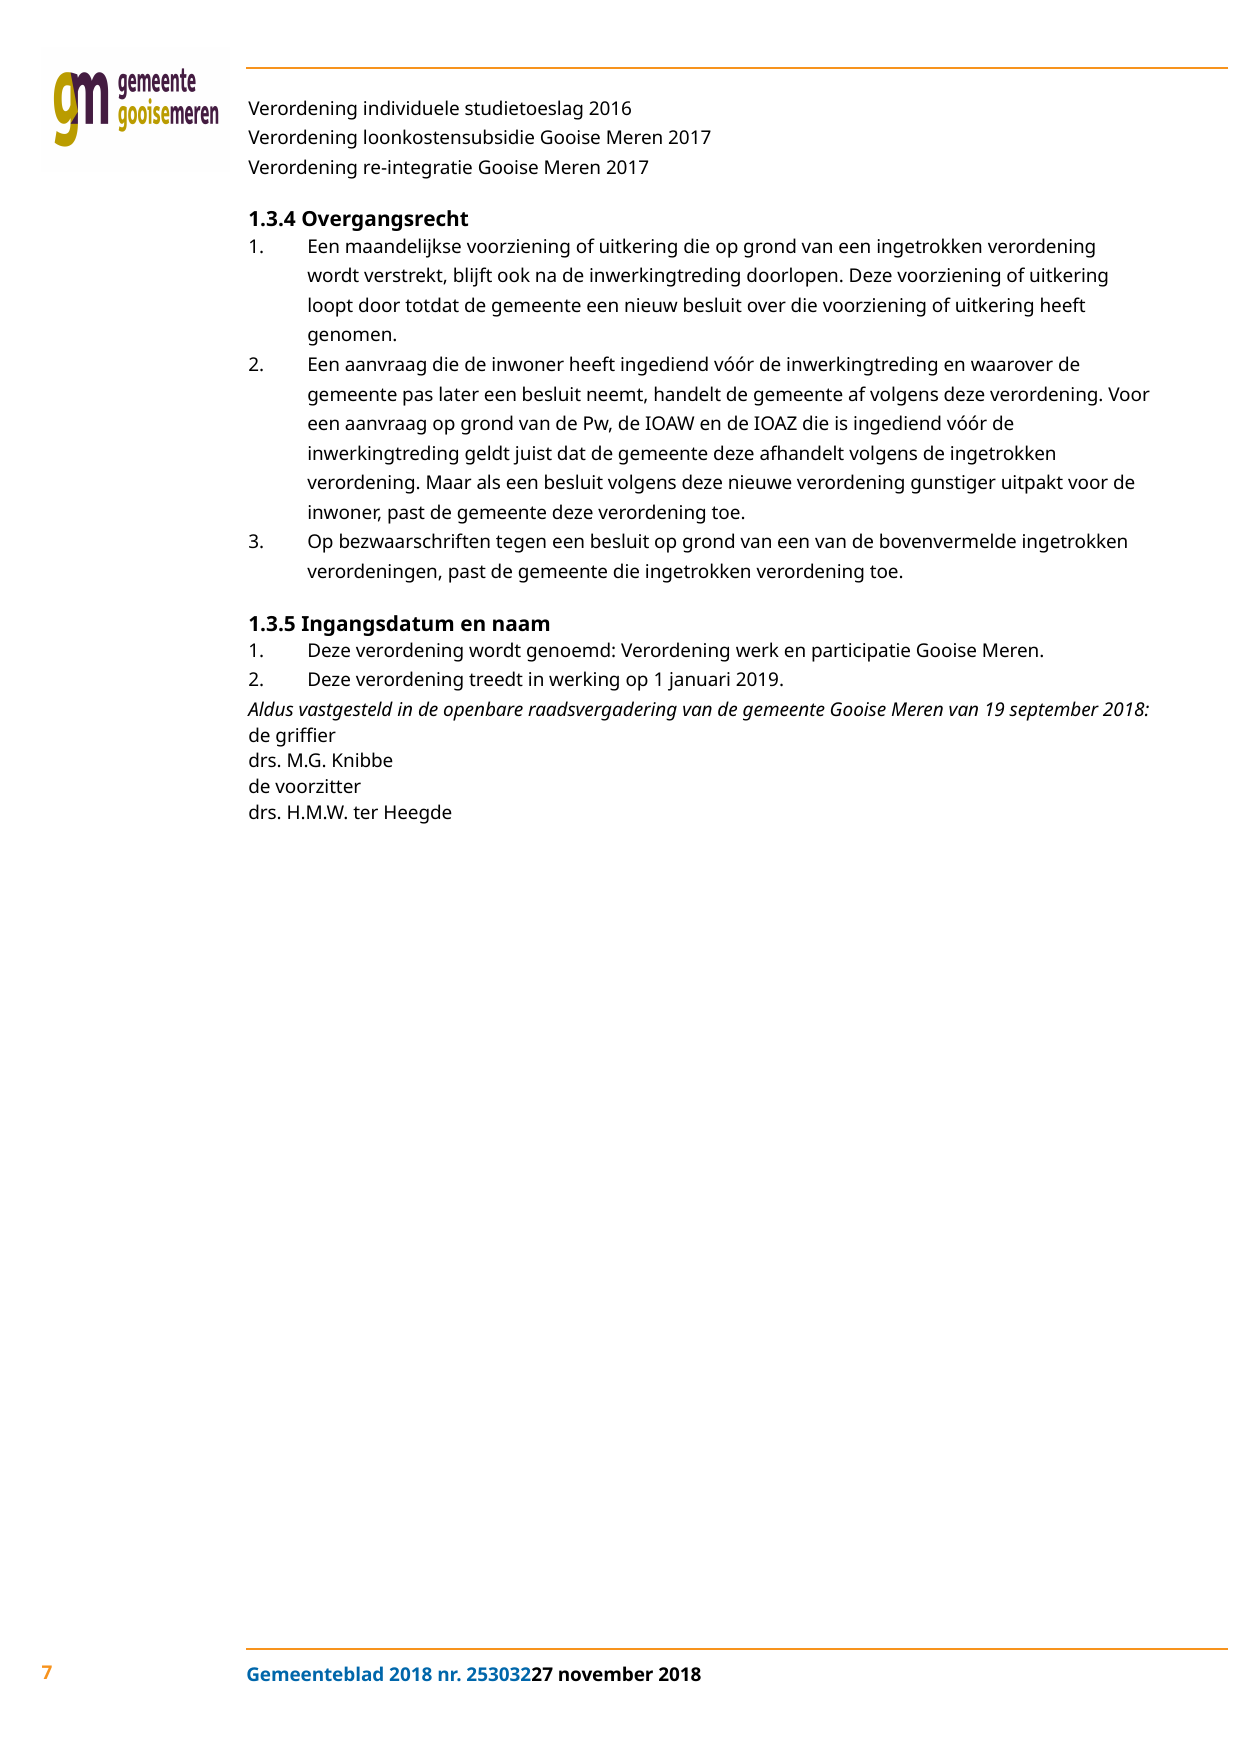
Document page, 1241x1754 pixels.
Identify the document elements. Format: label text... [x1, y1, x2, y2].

picture [41, 47, 231, 172]
text Verordening loonkostensubsidie Gooise Meren 2017 [248, 124, 1152, 150]
text 1.3.4 Overgangsrecht [248, 204, 1152, 233]
text de voorzitter [248, 773, 1152, 799]
text Verordening individuele studietoeslag 2016 [248, 95, 1152, 121]
list Een maandelijkse voorziening of uitkering die op grond van een ingetrokken verordening wordt verstrekt, blijft ook na de inwerkingtreding doorlopen. Deze voorziening of uitkering loopt door totdat de gemeente een nieuw besluit over die voorziening of uitkering heeft genomen. [248, 233, 1152, 347]
text drs. M.G. Knibbe [248, 748, 1152, 773]
list Deze verordening treedt in werking op 1 januari 2019. [248, 667, 1152, 692]
list Een aanvraag die de inwoner heeft ingediend vóór de inwerkingtreding en waarover de gemeente pas later een besluit neemt, handelt de gemeente af volgens deze verordening. Voor een aanvraag op grond van de Pw, de IOAW en de IOAZ die is ingediend vóór de inwerkingtreding geldt juist dat de gemeente deze afhandelt volgens de ingetrokken verordening. Maar als een besluit volgens deze nieuwe verordening gunstiger uitpakt voor de inwoner, past de gemeente deze verordening toe. [248, 351, 1152, 525]
text de griffier [248, 722, 1152, 748]
text 1.3.5 Ingangsdatum en naam [248, 609, 1152, 637]
text Verordening re-integratie Gooise Meren 2017 [248, 154, 1152, 180]
list Deze verordening wordt genoemd: Verordening werk en participatie Gooise Meren. [248, 637, 1152, 663]
text Aldus vastgesteld in de openbare raadsvergadering van de gemeente Gooise Meren van 19 september 2018: [248, 696, 1152, 722]
list Op bezwaarschriften tegen een besluit op grond van een van de bovenvermelde ingetrokken verordeningen, past de gemeente die ingetrokken verordening toe. [248, 529, 1152, 584]
text drs. H.M.W. ter Heegde [248, 799, 1152, 825]
